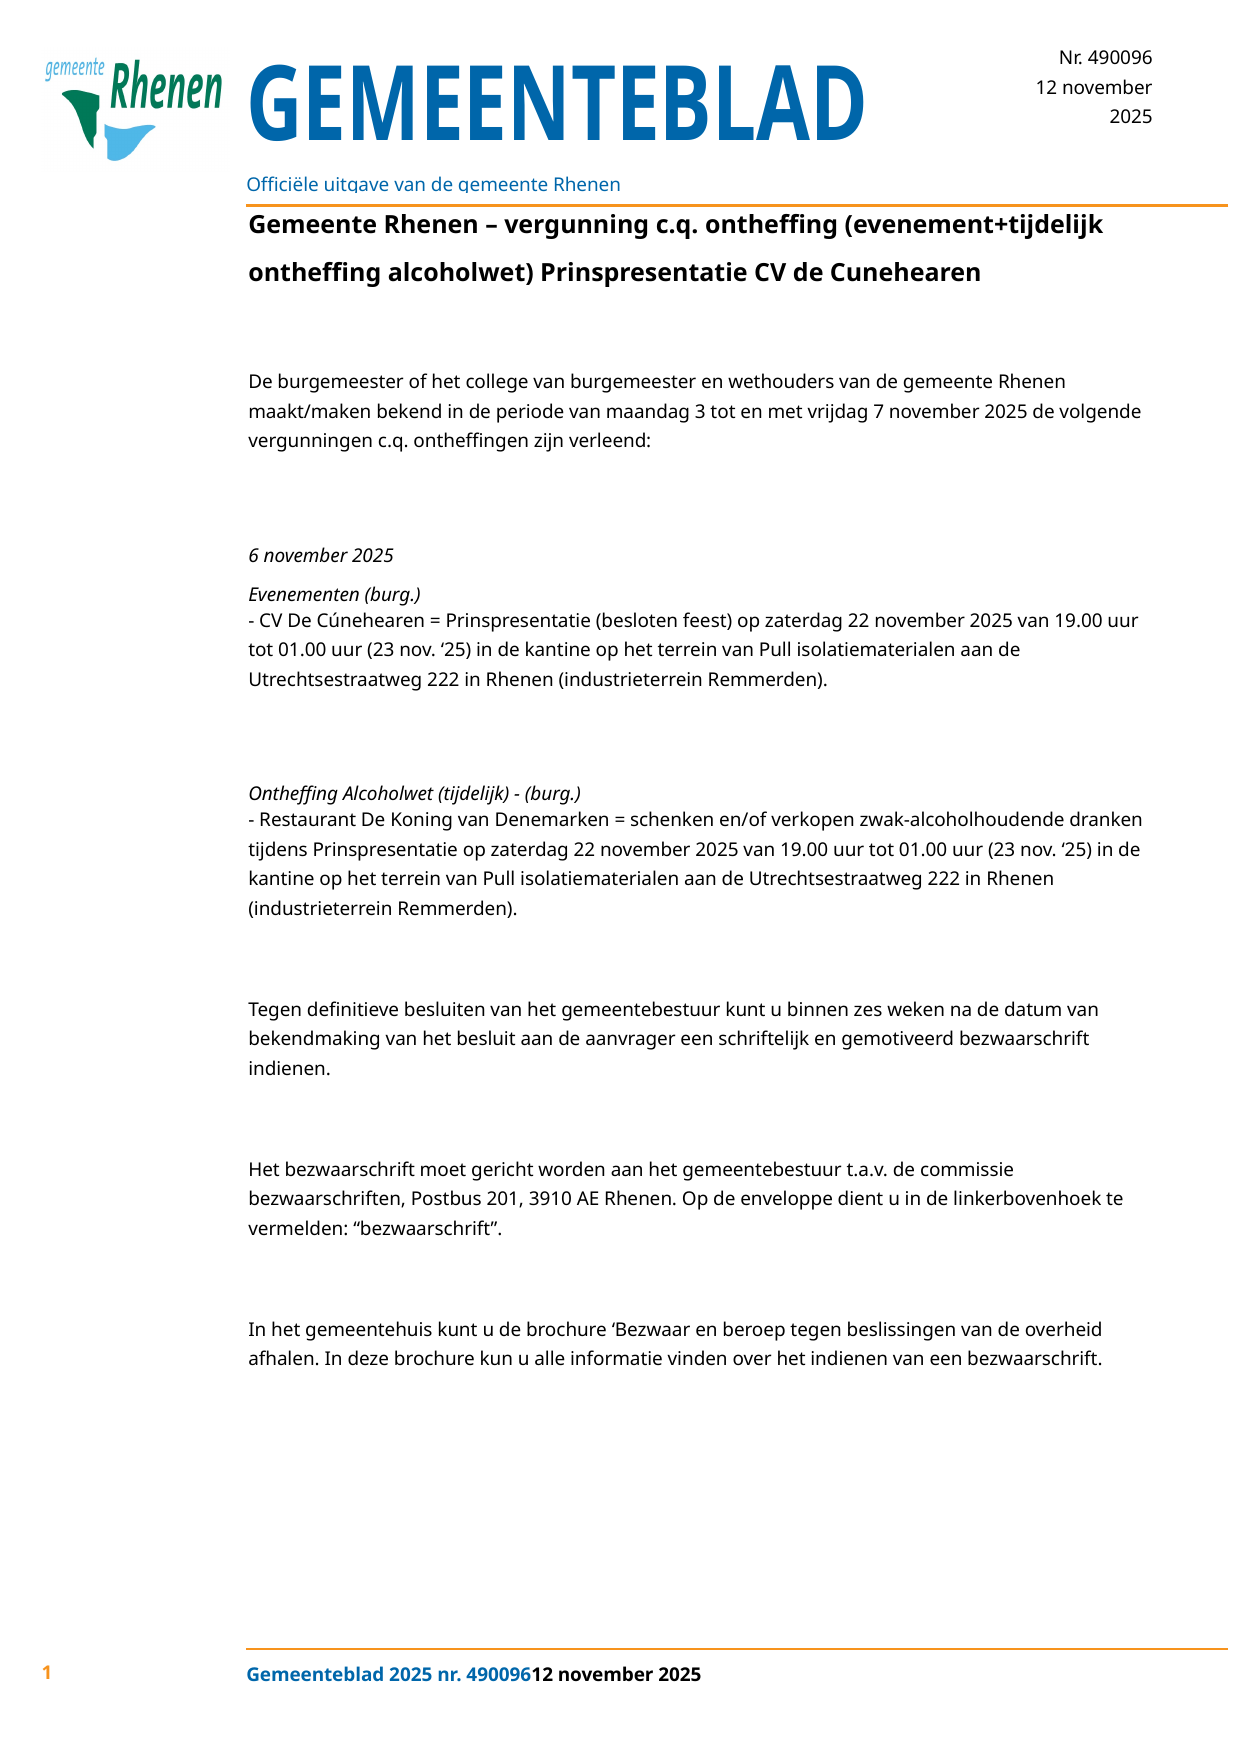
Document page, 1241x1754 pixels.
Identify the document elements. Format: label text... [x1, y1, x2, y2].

text - CV De Cúnehearen = Prinspresentatie (besloten feest) op zaterdag 22 november 2025 van 19.00 uur tot 01.00 uur (23 nov. ‘25) in de kantine op het terrein van Pull isolatiematerialen aan de Utrechtsestraatweg 222 in Rhenen (industrieterrein Remmerden). [248, 607, 1152, 692]
text De burgemeester of het college van burgemeester en wethouders van de gemeente Rhenen maakt/maken bekend in de periode van maandag 3 tot en met vrijdag 7 november 2025 de volgende vergunningen c.q. ontheffingen zijn verleend: [248, 368, 1152, 453]
text Evenementen (burg.) [248, 581, 1152, 607]
picture [41, 47, 231, 172]
text - Restaurant De Koning van Denemarken = schenken en/of verkopen zwak-alcoholhoudende dranken tijdens Prinspresentatie op zaterdag 22 november 2025 van 19.00 uur tot 01.00 uur (23 nov. ‘25) in de kantine op het terrein van Pull isolatiematerialen aan de Utrechtsestraatweg 222 in Rhenen (industrieterrein Remmerden). [248, 806, 1152, 921]
text Gemeente Rhenen – vergunning c.q. ontheffing (evenement+tijdelijk ontheffing alcoholwet) Prinspresentatie CV de Cunehearen [248, 207, 1152, 288]
text Ontheffing Alcoholwet (tijdelijk) - (burg.) [248, 780, 1152, 806]
text Tegen definitieve besluiten van het gemeentebestuur kunt u binnen zes weken na de datum van bekendmaking van het besluit aan de aanvrager een schriftelijk en gemotiveerd bezwaarschrift indienen. [248, 996, 1152, 1081]
text In het gemeentehuis kunt u de brochure ‘Bezwaar en beroep tegen beslissingen van de overheid afhalen. In deze brochure kun u alle informatie vinden over het indienen van een bezwaarschrift. [248, 1316, 1152, 1371]
text 6 november 2025 [248, 542, 1152, 568]
text Het bezwaarschrift moet gericht worden aan het gemeentebestuur t.a.v. de commissie bezwaarschriften, Postbus 201, 3910 AE Rhenen. Op de enveloppe dient u in de linkerbovenhoek te vermelden: “bezwaarschrift”. [248, 1156, 1152, 1241]
